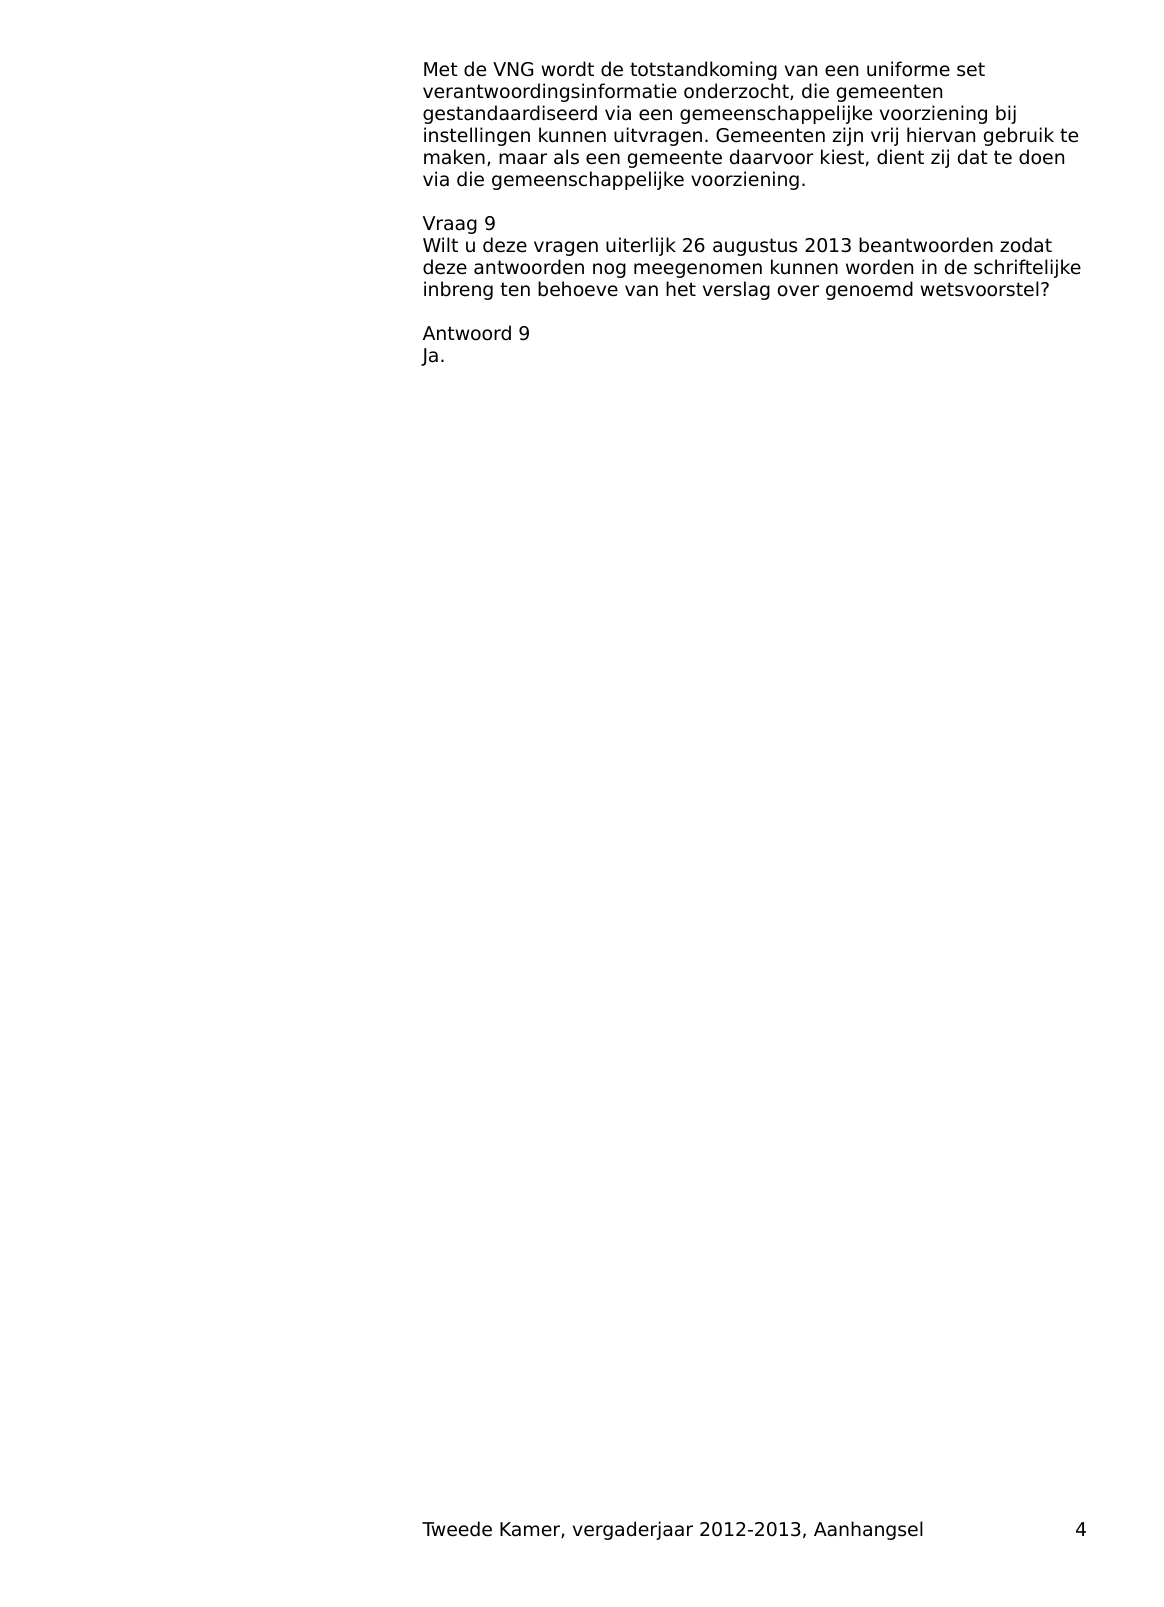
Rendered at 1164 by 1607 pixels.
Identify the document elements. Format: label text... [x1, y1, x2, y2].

text Vraag 9 [422, 213, 1087, 235]
text Met de VNG wordt de totstandkoming van een uniforme set verantwoordingsinformatie onderzocht, die gemeenten gestandaardiseerd via een gemeenschappelijke voorziening bij instellingen kunnen uitvragen. Gemeenten zijn vrij hiervan gebruik te maken, maar als een gemeente daarvoor kiest, dient zij dat te doen via die gemeenschappelijke voorziening. [422, 59, 1087, 191]
text Ja. [422, 345, 1087, 367]
text Wilt u deze vragen uiterlijk 26 augustus 2013 beantwoorden zodat deze antwoorden nog meegenomen kunnen worden in de schriftelijke inbreng ten behoeve van het verslag over genoemd wetsvoorstel? [422, 235, 1087, 301]
text Antwoord 9 [422, 323, 1087, 345]
